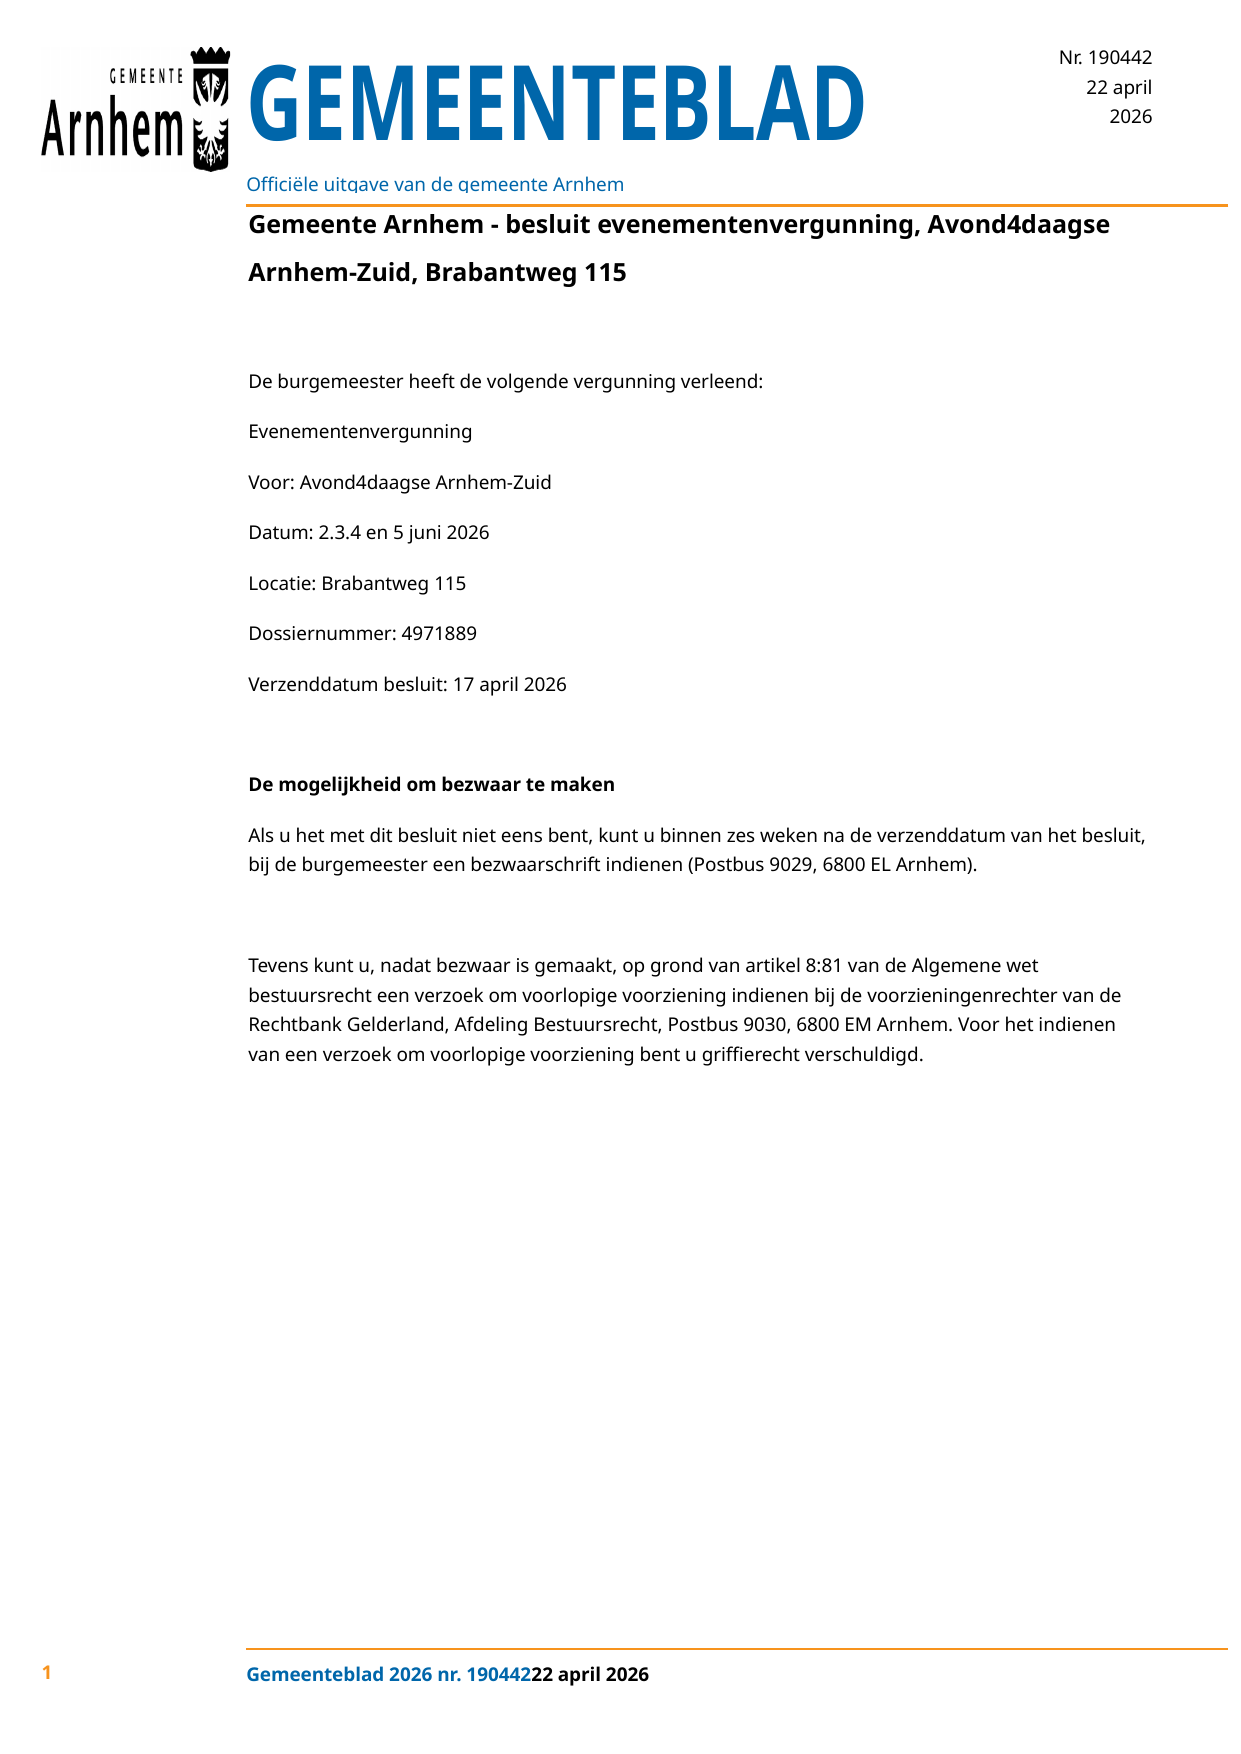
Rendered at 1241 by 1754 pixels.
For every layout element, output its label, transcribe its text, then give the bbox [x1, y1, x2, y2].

text Als u het met dit besluit niet eens bent, kunt u binnen zes weken na de verzenddatum van het besluit, bij de burgemeester een bezwaarschrift indienen (Postbus 9029, 6800 EL Arnhem). [248, 822, 1152, 877]
text Dossiernummer: 4971889 [248, 620, 1152, 646]
text Datum: 2.3.4 en 5 juni 2026 [248, 519, 1152, 545]
text Tevens kunt u, nadat bezwaar is gemaakt, op grond van artikel 8:81 van de Algemene wet bestuursrecht een verzoek om voorlopige voorziening indienen bij de voorzieningenrechter van de Rechtbank Gelderland, Afdeling Bestuursrecht, Postbus 9030, 6800 EM Arnhem. Voor het indienen van een verzoek om voorlopige voorziening bent u griffierecht verschuldigd. [248, 952, 1152, 1067]
text De mogelijkheid om bezwaar te maken [248, 772, 1152, 797]
text Locatie: Brabantweg 115 [248, 570, 1152, 596]
text Verzenddatum besluit: 17 april 2026 [248, 671, 1152, 697]
text Voor: Avond4daagse Arnhem-Zuid [248, 469, 1152, 495]
picture [41, 47, 231, 172]
text De burgemeester heeft de volgende vergunning verleend: [248, 368, 1152, 394]
text Evenementenvergunning [248, 419, 1152, 444]
text Gemeente Arnhem - besluit evenementenvergunning, Avond4daagse Arnhem-Zuid, Brabantweg 115 [248, 207, 1152, 288]
